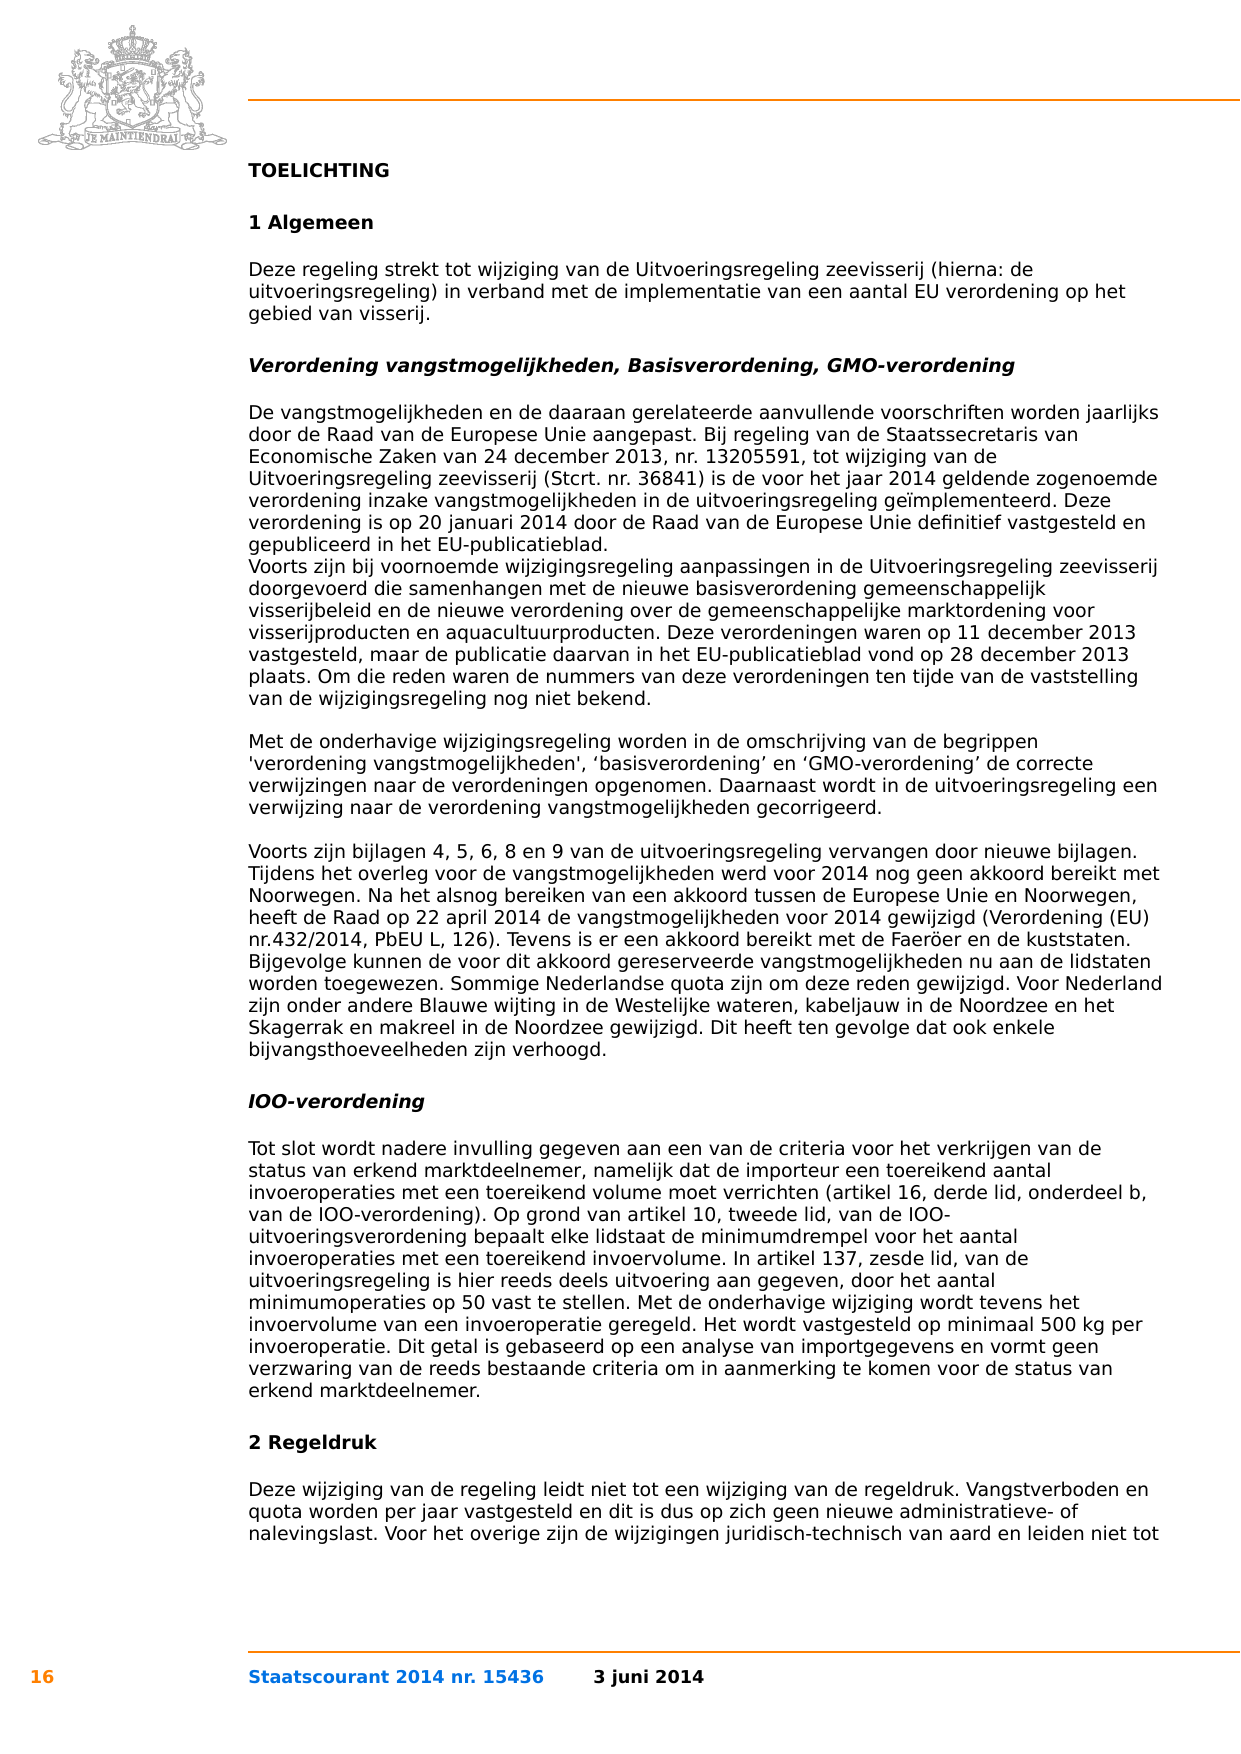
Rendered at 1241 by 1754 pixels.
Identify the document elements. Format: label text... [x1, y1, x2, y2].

subtitle Verordening vangstmogelijkheden, Basisverordening, GMO-verordening [248, 355, 1163, 377]
text Deze regeling strekt tot wijziging van de Uitvoeringsregeling zeevisserij (hierna: de uitvoeringsregeling) in verband met de implementatie van een aantal EU verordening op het gebied van visserij. [248, 259, 1163, 325]
subtitle TOELICHTING [248, 160, 1163, 182]
picture [38, 25, 227, 150]
subtitle 2 Regeldruk [248, 1432, 1163, 1454]
text Tot slot wordt nadere invulling gegeven aan een van de criteria voor het verkrijgen van de status van erkend marktdeelnemer, namelijk dat de importeur een toereikend aantal invoeroperaties met een toereikend volume moet verrichten (artikel 16, derde lid, onderdeel b, van de IOO-verordening). Op grond van artikel 10, tweede lid, van de IOO-uitvoeringsverordening bepaalt elke lidstaat de minimumdrempel voor het aantal invoeroperaties met een toereikend invoervolume. In artikel 137, zesde lid, van de uitvoeringsregeling is hier reeds deels uitvoering aan gegeven, door het aantal minimumoperaties op 50 vast te stellen. Met de onderhavige wijziging wordt tevens het invoervolume van een invoeroperatie geregeld. Het wordt vastgesteld op minimaal 500 kg per invoeroperatie. Dit getal is gebaseerd op een analyse van importgegevens en vormt geen verzwaring van de reeds bestaande criteria om in aanmerking te komen voor de status van erkend marktdeelnemer. [248, 1138, 1163, 1402]
text Deze wijziging van de regeling leidt niet tot een wijziging van de regeldruk. Vangstverboden en quota worden per jaar vastgesteld en dit is dus op zich geen nieuwe administratieve- of nalevingslast. Voor het overige zijn de wijzigingen juridisch-technisch van aard en leiden niet tot [248, 1479, 1163, 1544]
text Voorts zijn bijlagen 4, 5, 6, 8 en 9 van de uitvoeringsregeling vervangen door nieuwe bijlagen. Tijdens het overleg voor de vangstmogelijkheden werd voor 2014 nog geen akkoord bereikt met Noorwegen. Na het alsnog bereiken van een akkoord tussen de Europese Unie en Noorwegen, heeft de Raad op 22 april 2014 de vangstmogelijkheden voor 2014 gewijzigd (Verordening (EU) nr.432/2014, PbEU L, 126). Tevens is er een akkoord bereikt met de Faeröer en de kuststaten. Bijgevolge kunnen de voor dit akkoord gereserveerde vangstmogelijkheden nu aan de lidstaten worden toegewezen. Sommige Nederlandse quota zijn om deze reden gewijzigd. Voor Nederland zijn onder andere Blauwe wijting in de Westelijke wateren, kabeljauw in de Noordzee en het Skagerrak en makreel in de Noordzee gewijzigd. Dit heeft ten gevolge dat ook enkele bijvangsthoeveelheden zijn verhoogd. [248, 841, 1163, 1061]
subtitle 1 Algemeen [248, 212, 1163, 234]
text Voorts zijn bij voornoemde wijzigingsregeling aanpassingen in de Uitvoeringsregeling zeevisserij doorgevoerd die samenhangen met de nieuwe basisverordening gemeenschappelijk visserijbeleid en de nieuwe verordening over de gemeenschappelijke marktordening voor visserijproducten en aquacultuurproducten. Deze verordeningen waren op 11 december 2013 vastgesteld, maar de publicatie daarvan in het EU-publicatieblad vond op 28 december 2013 plaats. Om die reden waren de nummers van deze verordeningen ten tijde van de vaststelling van de wijzigingsregeling nog niet bekend. [248, 556, 1163, 709]
text De vangstmogelijkheden en de daaraan gerelateerde aanvullende voorschriften worden jaarlijks door de Raad van de Europese Unie aangepast. Bij regeling van de Staatssecretaris van Economische Zaken van 24 december 2013, nr. 13205591, tot wijziging van de Uitvoeringsregeling zeevisserij (Stcrt. nr. 36841) is de voor het jaar 2014 geldende zogenoemde verordening inzake vangstmogelijkheden in de uitvoeringsregeling geïmplementeerd. Deze verordening is op 20 januari 2014 door de Raad van de Europese Unie definitief vastgesteld en gepubliceerd in het EU-publicatieblad. [248, 402, 1163, 556]
subtitle IOO-verordening [248, 1091, 1163, 1113]
text Met de onderhavige wijzigingsregeling worden in de omschrijving van de begrippen 'verordening vangstmogelijkheden', ‘basisverordening’ en ‘GMO-verordening’ de correcte verwijzingen naar de verordeningen opgenomen. Daarnaast wordt in de uitvoeringsregeling een verwijzing naar de verordening vangstmogelijkheden gecorrigeerd. [248, 731, 1163, 819]
